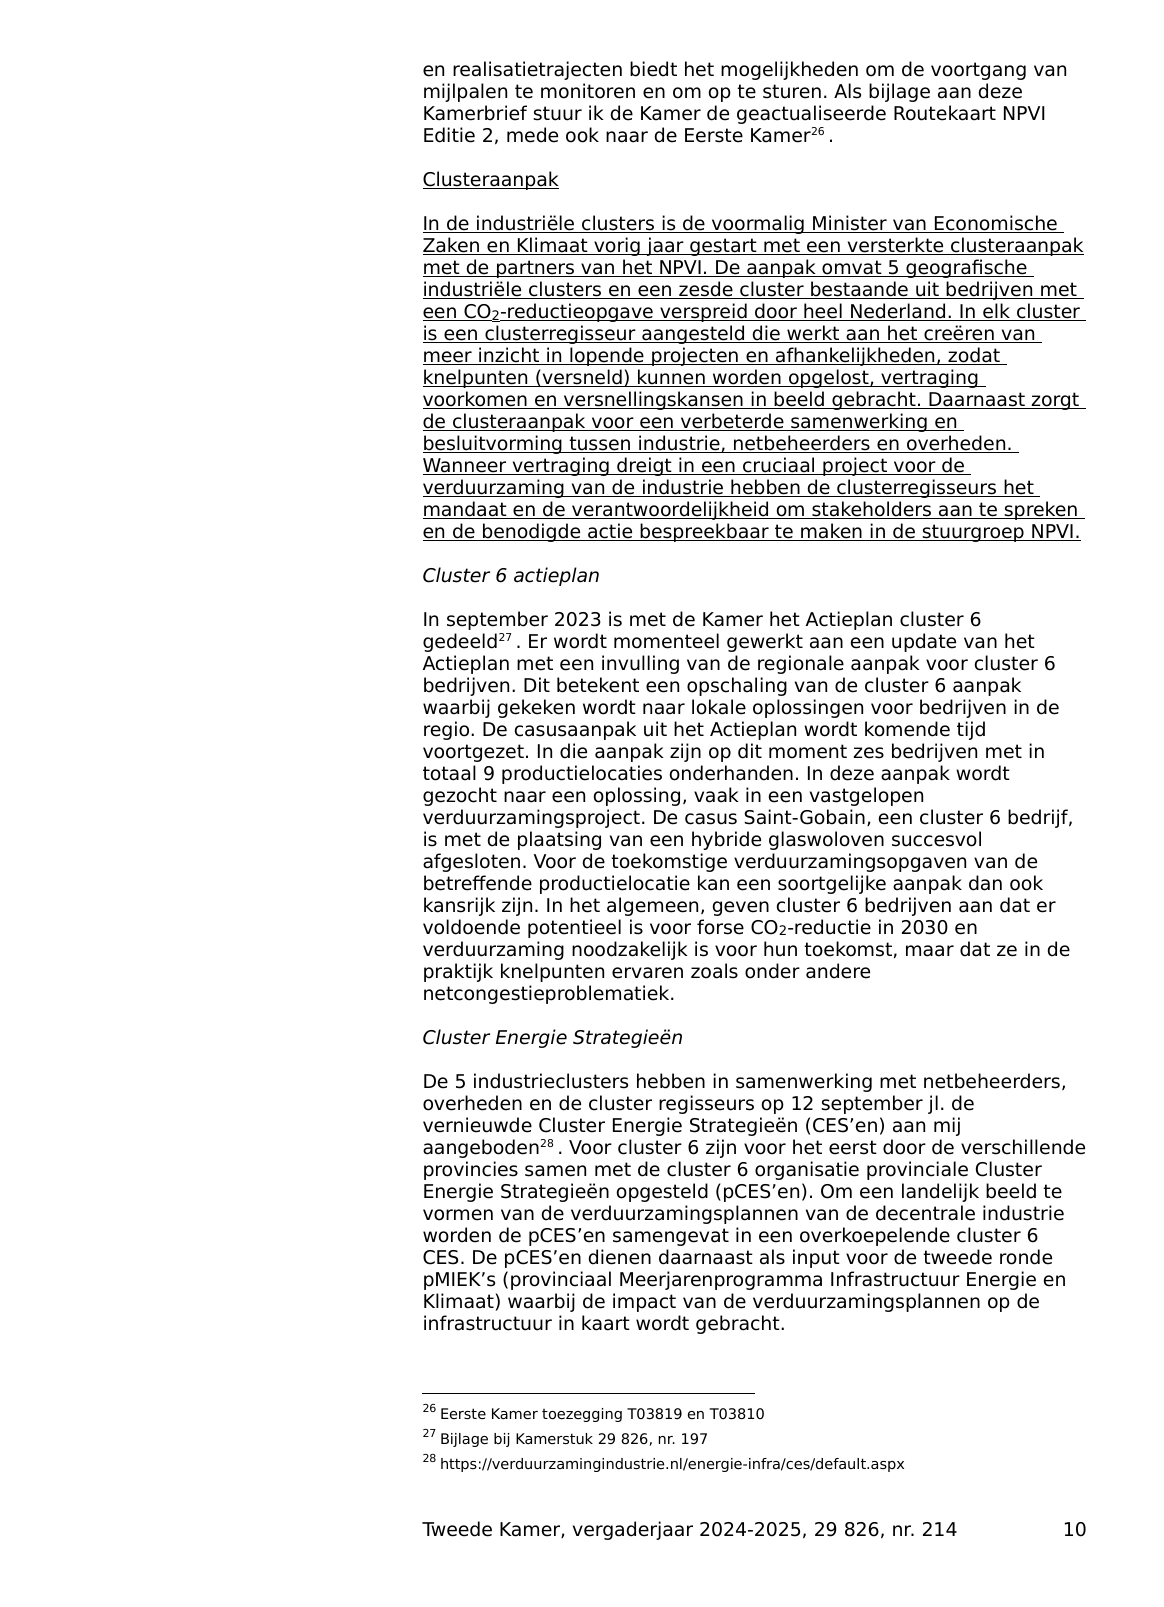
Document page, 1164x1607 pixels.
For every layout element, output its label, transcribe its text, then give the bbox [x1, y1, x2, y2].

subtitle Cluster Energie Strategieën [422, 1027, 1087, 1049]
text In de industriële clusters is de voormalig Minister van Economische Zaken en Klimaat vorig jaar gestart met een versterkte clusteraanpak met de partners van het NPVI. De aanpak omvat 5 geografische industriële clusters en een zesde cluster bestaande uit bedrijven met een CO2-reductieopgave verspreid door heel Nederland. In elk cluster is een clusterregisseur aangesteld die werkt aan het creëren van meer inzicht in lopende projecten en afhankelijkheden, zodat knelpunten (versneld) kunnen worden opgelost, vertraging voorkomen en versnellingskansen in beeld gebracht. Daarnaast zorgt de clusteraanpak voor een verbeterde samenwerking en besluitvorming tussen industrie, netbeheerders en overheden. Wanneer vertraging dreigt in een cruciaal project voor de verduurzaming van de industrie hebben de clusterregisseurs het mandaat en de verantwoordelijkheid om stakeholders aan te spreken en de benodigde actie bespreekbaar te maken in de stuurgroep NPVI. [422, 213, 1087, 543]
text Eerste Kamer toezegging T03819 en T03810 [422, 1402, 1087, 1424]
subtitle Clusteraanpak [422, 169, 1087, 191]
text en realisatietrajecten biedt het mogelijkheden om de voortgang van mijlpalen te monitoren en om op te sturen. Als bijlage aan deze Kamerbrief stuur ik de Kamer de geactualiseerde Routekaart NPVI Editie 2, mede ook naar de Eerste Kamer. [422, 59, 1087, 147]
subtitle Cluster 6 actieplan [422, 565, 1087, 587]
text Bijlage bij Kamerstuk 29 826, nr. 197 [422, 1427, 1087, 1449]
text De 5 industrieclusters hebben in samenwerking met netbeheerders, overheden en de cluster regisseurs op 12 september jl. de vernieuwde Cluster Energie Strategieën (CES’en) aan mij aangeboden. Voor cluster 6 zijn voor het eerst door de verschillende provincies samen met de cluster 6 organisatie provinciale Cluster Energie Strategieën opgesteld (pCES’en). Om een landelijk beeld te vormen van de verduurzamingsplannen van de decentrale industrie worden de pCES’en samengevat in een overkoepelende cluster 6 CES. De pCES’en dienen daarnaast als input voor de tweede ronde pMIEK’s (provinciaal Meerjarenprogramma Infrastructuur Energie en Klimaat) waarbij de impact van de verduurzamingsplannen op de infrastructuur in kaart wordt gebracht. [422, 1071, 1087, 1335]
text https://verduurzamingindustrie.nl/energie-infra/ces/default.aspx [422, 1452, 1087, 1474]
text In september 2023 is met de Kamer het Actieplan cluster 6 gedeeld. Er wordt momenteel gewerkt aan een update van het Actieplan met een invulling van de regionale aanpak voor cluster 6 bedrijven. Dit betekent een opschaling van de cluster 6 aanpak waarbij gekeken wordt naar lokale oplossingen voor bedrijven in de regio. De casusaanpak uit het Actieplan wordt komende tijd voortgezet. In die aanpak zijn op dit moment zes bedrijven met in totaal 9 productielocaties onderhanden. In deze aanpak wordt gezocht naar een oplossing, vaak in een vastgelopen verduurzamingsproject. De casus Saint-Gobain, een cluster 6 bedrijf, is met de plaatsing van een hybride glaswoloven succesvol afgesloten. Voor de toekomstige verduurzamingsopgaven van de betreffende productielocatie kan een soortgelijke aanpak dan ook kansrijk zijn. In het algemeen, geven cluster 6 bedrijven aan dat er voldoende potentieel is voor forse CO2-reductie in 2030 en verduurzaming noodzakelijk is voor hun toekomst, maar dat ze in de praktijk knelpunten ervaren zoals onder andere netcongestieproblematiek. [422, 609, 1087, 1005]
